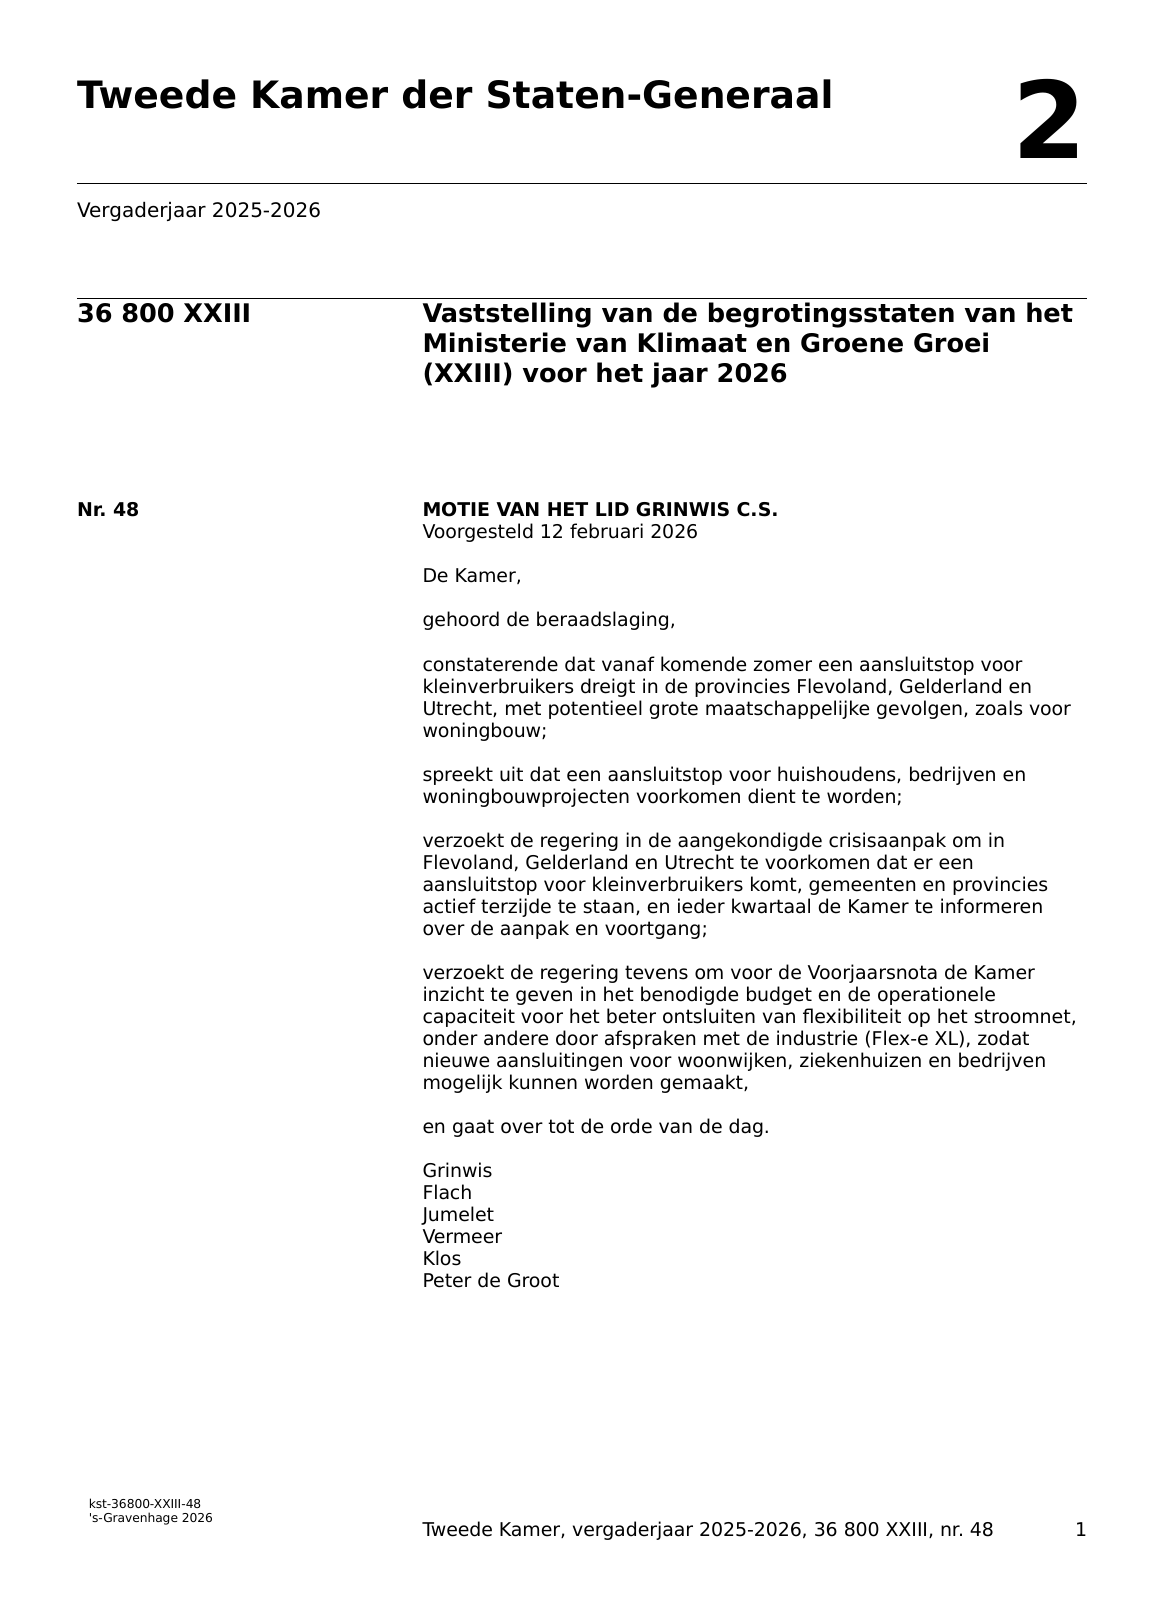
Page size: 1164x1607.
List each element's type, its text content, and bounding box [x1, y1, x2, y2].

table_cell Vergaderjaar 2025-2026 [77, 184, 1087, 298]
text Vermeer [422, 1226, 1087, 1248]
text en gaat over tot de orde van de dag. [422, 1116, 1087, 1138]
text Flach [422, 1182, 1087, 1204]
text Voorgesteld 12 februari 2026 [422, 521, 1087, 543]
text verzoekt de regering in de aangekondigde crisisaanpak om in Flevoland, Gelderland en Utrecht te voorkomen dat er een aansluitstop voor kleinverbruikers komt, gemeenten en provincies actief terzijde te staan, en ieder kwartaal de Kamer te informeren over de aanpak en voortgang; [422, 830, 1087, 940]
text De Kamer, [422, 565, 1087, 587]
text gehoord de beraadslaging, [422, 609, 1087, 631]
text Jumelet [422, 1204, 1087, 1226]
subtitle 36 800 XXIII Vaststelling van de begrotingsstaten van het Ministerie van Klimaat en Groene Groei (XXIII) voor het jaar 2026 [77, 299, 1087, 388]
text kst-36800-XXIII-48 [88, 1497, 323, 1511]
text 's-Gravenhage 2026 [88, 1511, 323, 1525]
table_header 2 [886, 59, 1087, 183]
text constaterende dat vanaf komende zomer een aansluitstop voor kleinverbruikers dreigt in de provincies Flevoland, Gelderland en Utrecht, met potentieel grote maatschappelijke gevolgen, zoals voor woningbouw; [422, 653, 1087, 741]
text verzoekt de regering tevens om voor de Voorjaarsnota de Kamer inzicht te geven in het benodigde budget en de operationele capaciteit voor het beter ontsluiten van flexibiliteit op het stroomnet, onder andere door afspraken met de industrie (Flex-e XL), zodat nieuwe aansluitingen voor woonwijken, ziekenhuizen en bedrijven mogelijk kunnen worden gemaakt, [422, 962, 1087, 1094]
text spreekt uit dat een aansluitstop voor huishoudens, bedrijven en woningbouwprojecten voorkomen dient te worden; [422, 764, 1087, 808]
text Grinwis [422, 1160, 1087, 1182]
text Peter de Groot [422, 1270, 1087, 1292]
table_header Tweede Kamer der Staten-Generaal [77, 59, 886, 183]
text Klos [422, 1248, 1087, 1270]
subtitle Nr. 48 MOTIE VAN HET LID GRINWIS C.S. [77, 499, 1087, 521]
